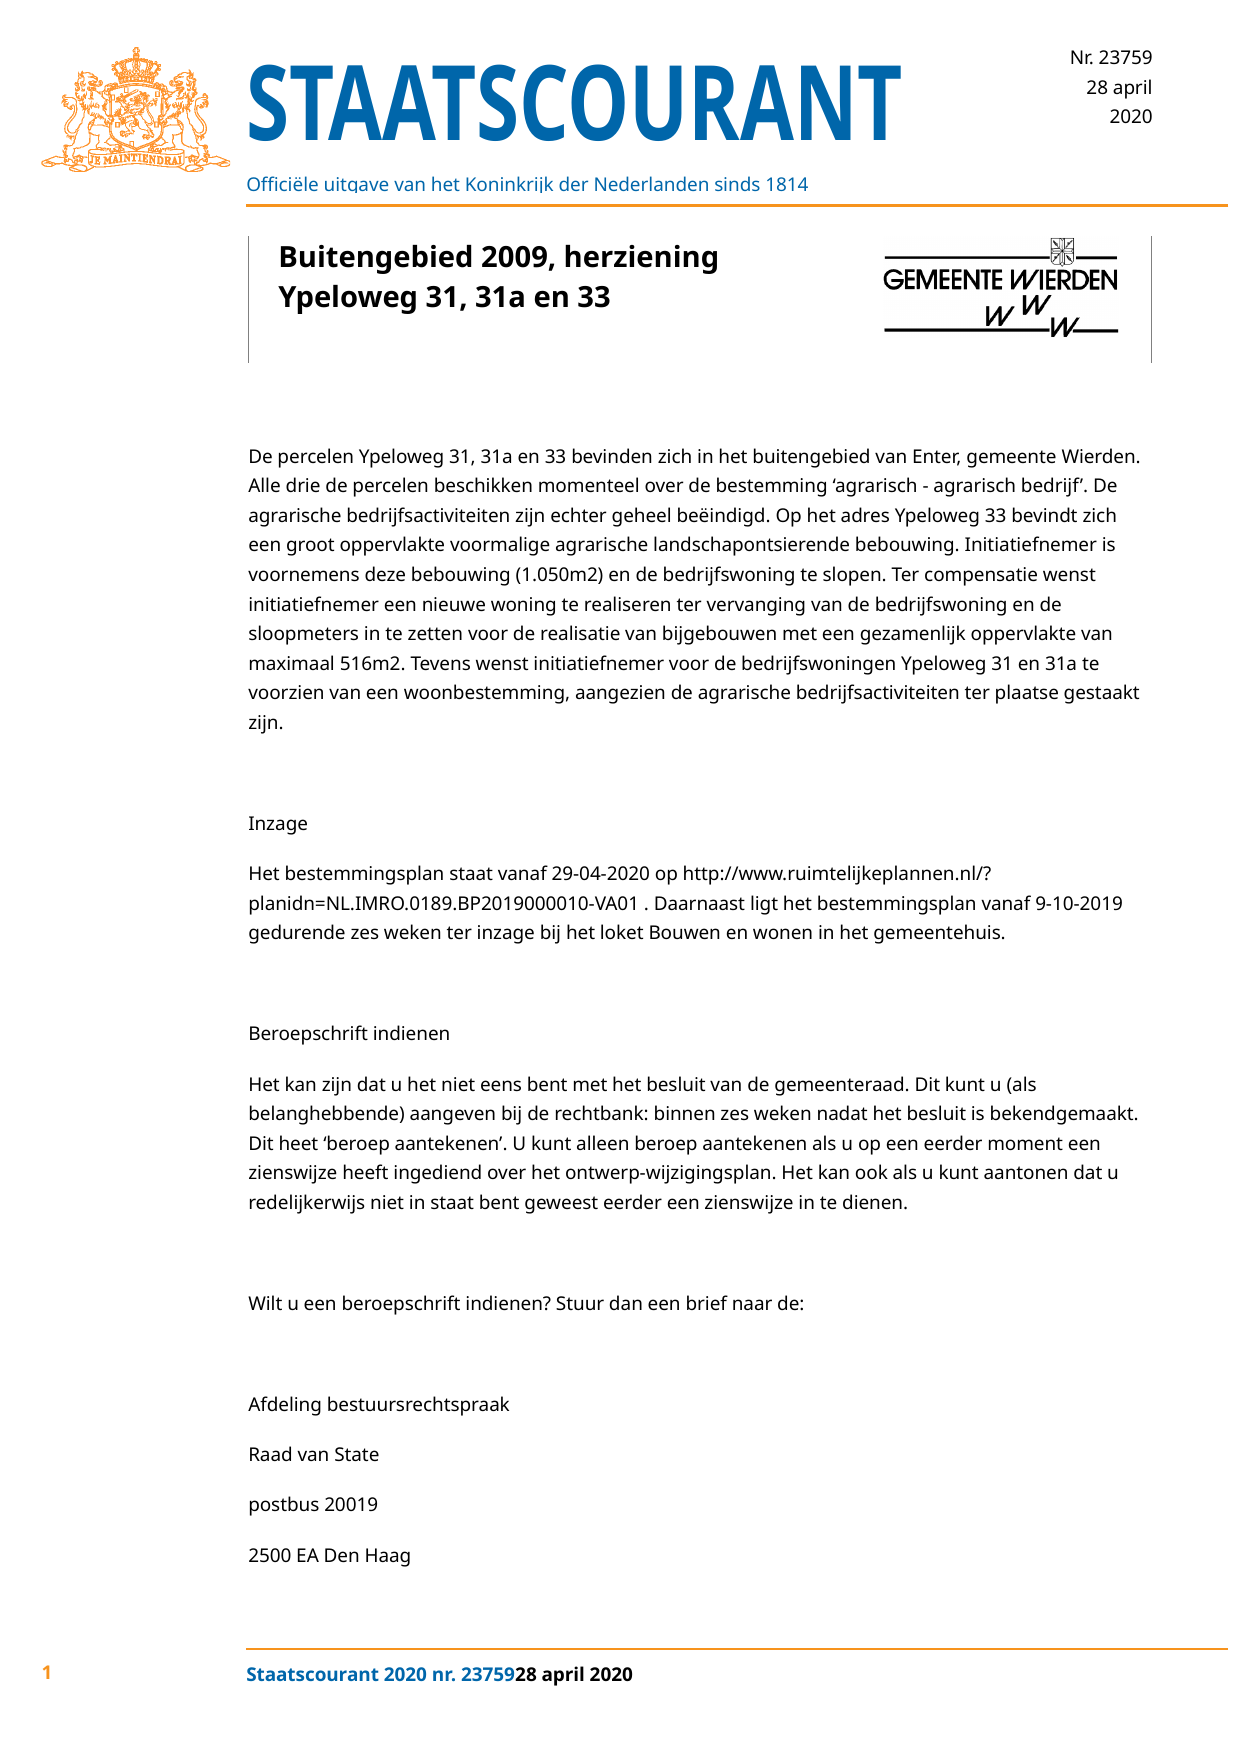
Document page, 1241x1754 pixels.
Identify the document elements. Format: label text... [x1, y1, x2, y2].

text De percelen Ypeloweg 31, 31a en 33 bevinden zich in het buitengebied van Enter, gemeente Wierden. Alle drie de percelen beschikken momenteel over de bestemming ‘agrarisch - agrarisch bedrijf’. De agrarische bedrijfsactiviteiten zijn echter geheel beëindigd. Op het adres Ypeloweg 33 bevindt zich een groot oppervlakte voormalige agrarische landschapontsierende bebouwing. Initiatiefnemer is voornemens deze bebouwing (1.050m2) en de bedrijfswoning te slopen. Ter compensatie wenst initiatiefnemer een nieuwe woning te realiseren ter vervanging van de bedrijfswoning en de sloopmeters in te zetten voor de realisatie van bijgebouwen met een gezamenlijk oppervlakte van maximaal 516m2. Tevens wenst initiatiefnemer voor de bedrijfswoningen Ypeloweg 31 en 31a te voorzien van een woonbestemming, aangezien de agrarische bedrijfsactiviteiten ter plaatse gestaakt zijn. [248, 443, 1152, 735]
text Afdeling bestuursrechtspraak [248, 1391, 1152, 1416]
table_header [850, 236, 1151, 363]
text Beroepschrift indienen [248, 1020, 1152, 1046]
text Raad van State [248, 1441, 1152, 1467]
picture [41, 47, 231, 172]
text Het kan zijn dat u het niet eens bent met het besluit van de gemeenteraad. Dit kunt u (als belanghebbende) aangeven bij de rechtbank: binnen zes weken nadat het besluit is bekendgemaakt. Dit heet ‘beroep aantekenen’. U kunt alleen beroep aantekenen als u op een eerder moment een zienswijze heeft ingediend over het ontwerp-wijzigingsplan. Het kan ook als u kunt aantonen dat u redelijkerwijs niet in staat bent geweest eerder een zienswijze in te dienen. [248, 1071, 1152, 1215]
picture [882, 236, 1119, 338]
text 2500 EA Den Haag [248, 1542, 1152, 1568]
text Inzage [248, 810, 1152, 836]
table_header Buitengebied 2009, herziening Ypeloweg 31, 31a en 33 [249, 236, 850, 363]
text postbus 20019 [248, 1492, 1152, 1517]
text Wilt u een beroepschrift indienen? Stuur dan een brief naar de: [248, 1290, 1152, 1316]
text Het bestemmingsplan staat vanaf 29-04-2020 op http://www.ruimtelijkeplannen.nl/?planidn=NL.IMRO.0189.BP2019000010-VA01 . Daarnaast ligt het bestemmingsplan vanaf 9-10-2019 gedurende zes weken ter inzage bij het loket Bouwen en wonen in het gemeentehuis. [248, 860, 1152, 945]
